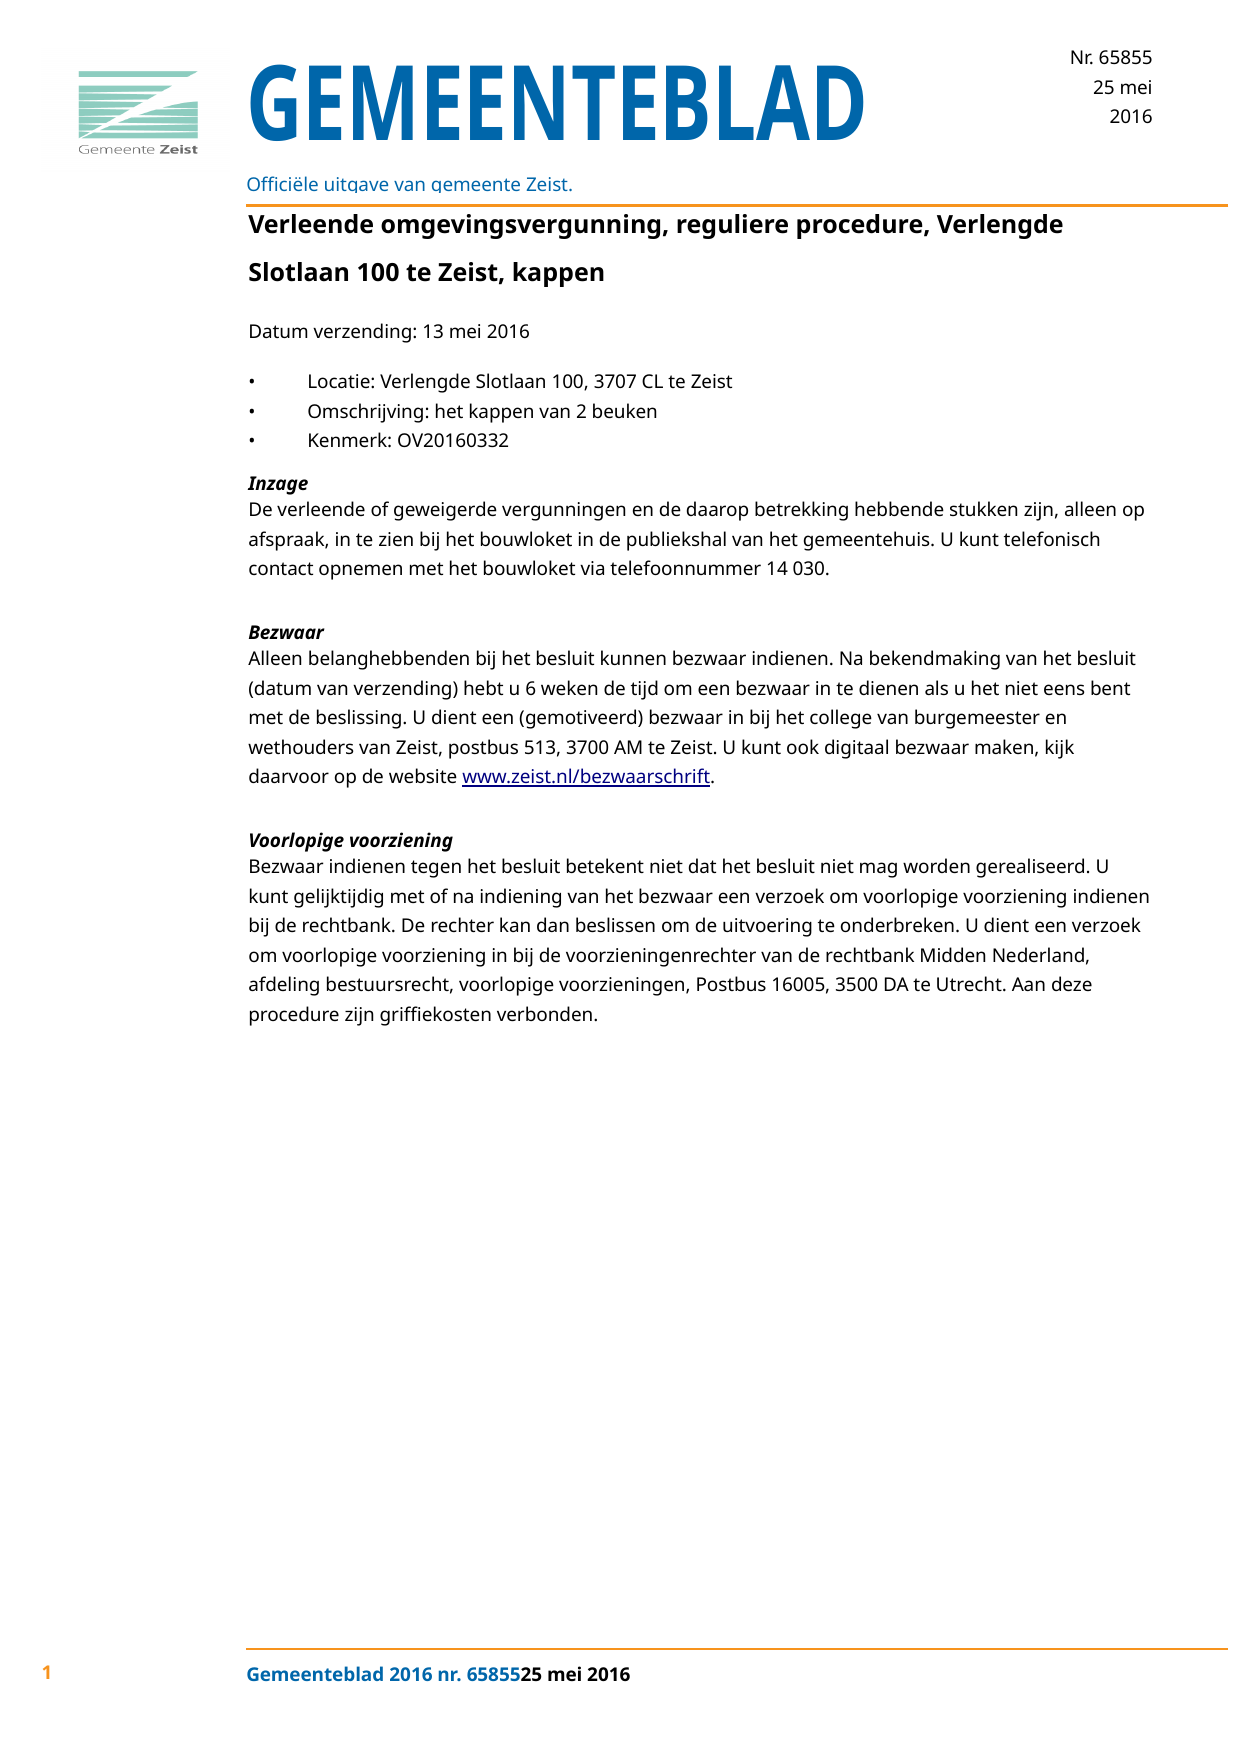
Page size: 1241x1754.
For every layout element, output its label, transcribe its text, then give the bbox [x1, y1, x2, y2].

text Alleen belanghebbenden bij het besluit kunnen bezwaar indienen. Na bekendmaking van het besluit (datum van verzending) hebt u 6 weken de tijd om een bezwaar in te dienen als u het niet eens bent met de beslissing. U dient een (gemotiveerd) bezwaar in bij het college van burgemeester en wethouders van Zeist, postbus 513, 3700 AM te Zeist. U kunt ook digitaal bezwaar maken, kijk daarvoor op de website www.zeist.nl/bezwaarschrift. [248, 645, 1152, 789]
list Omschrijving: het kappen van 2 beuken [248, 398, 1152, 424]
text Bezwaar [248, 619, 1152, 645]
text De verleende of geweigerde vergunningen en de daarop betrekking hebbende stukken zijn, alleen op afspraak, in te zien bij het bouwloket in de publiekshal van het gemeentehuis. U kunt telefonisch contact opnemen met het bouwloket via telefoonnummer 14 030. [248, 496, 1152, 581]
text Verleende omgevingsvergunning, reguliere procedure, Verlengde Slotlaan 100 te Zeist, kappen [248, 207, 1152, 288]
text Bezwaar indienen tegen het besluit betekent niet dat het besluit niet mag worden gerealiseerd. U kunt gelijktijdig met of na indiening van het bezwaar een verzoek om voorlopige voorziening indienen bij de rechtbank. De rechter kan dan beslissen om de uitvoering te onderbreken. U dient een verzoek om voorlopige voorziening in bij de voorzieningenrechter van de rechtbank Midden Nederland, afdeling bestuursrecht, voorlopige voorzieningen, Postbus 16005, 3500 DA te Utrecht. Aan deze procedure zijn griffiekosten verbonden. [248, 853, 1152, 1027]
text Voorlopige voorziening [248, 827, 1152, 853]
list Kenmerk: OV20160332 [248, 427, 1152, 453]
picture [41, 47, 231, 172]
text Datum verzending: 13 mei 2016 [248, 318, 1152, 344]
text Inzage [248, 471, 1152, 496]
list Locatie: Verlengde Slotlaan 100, 3707 CL te Zeist [248, 368, 1152, 394]
